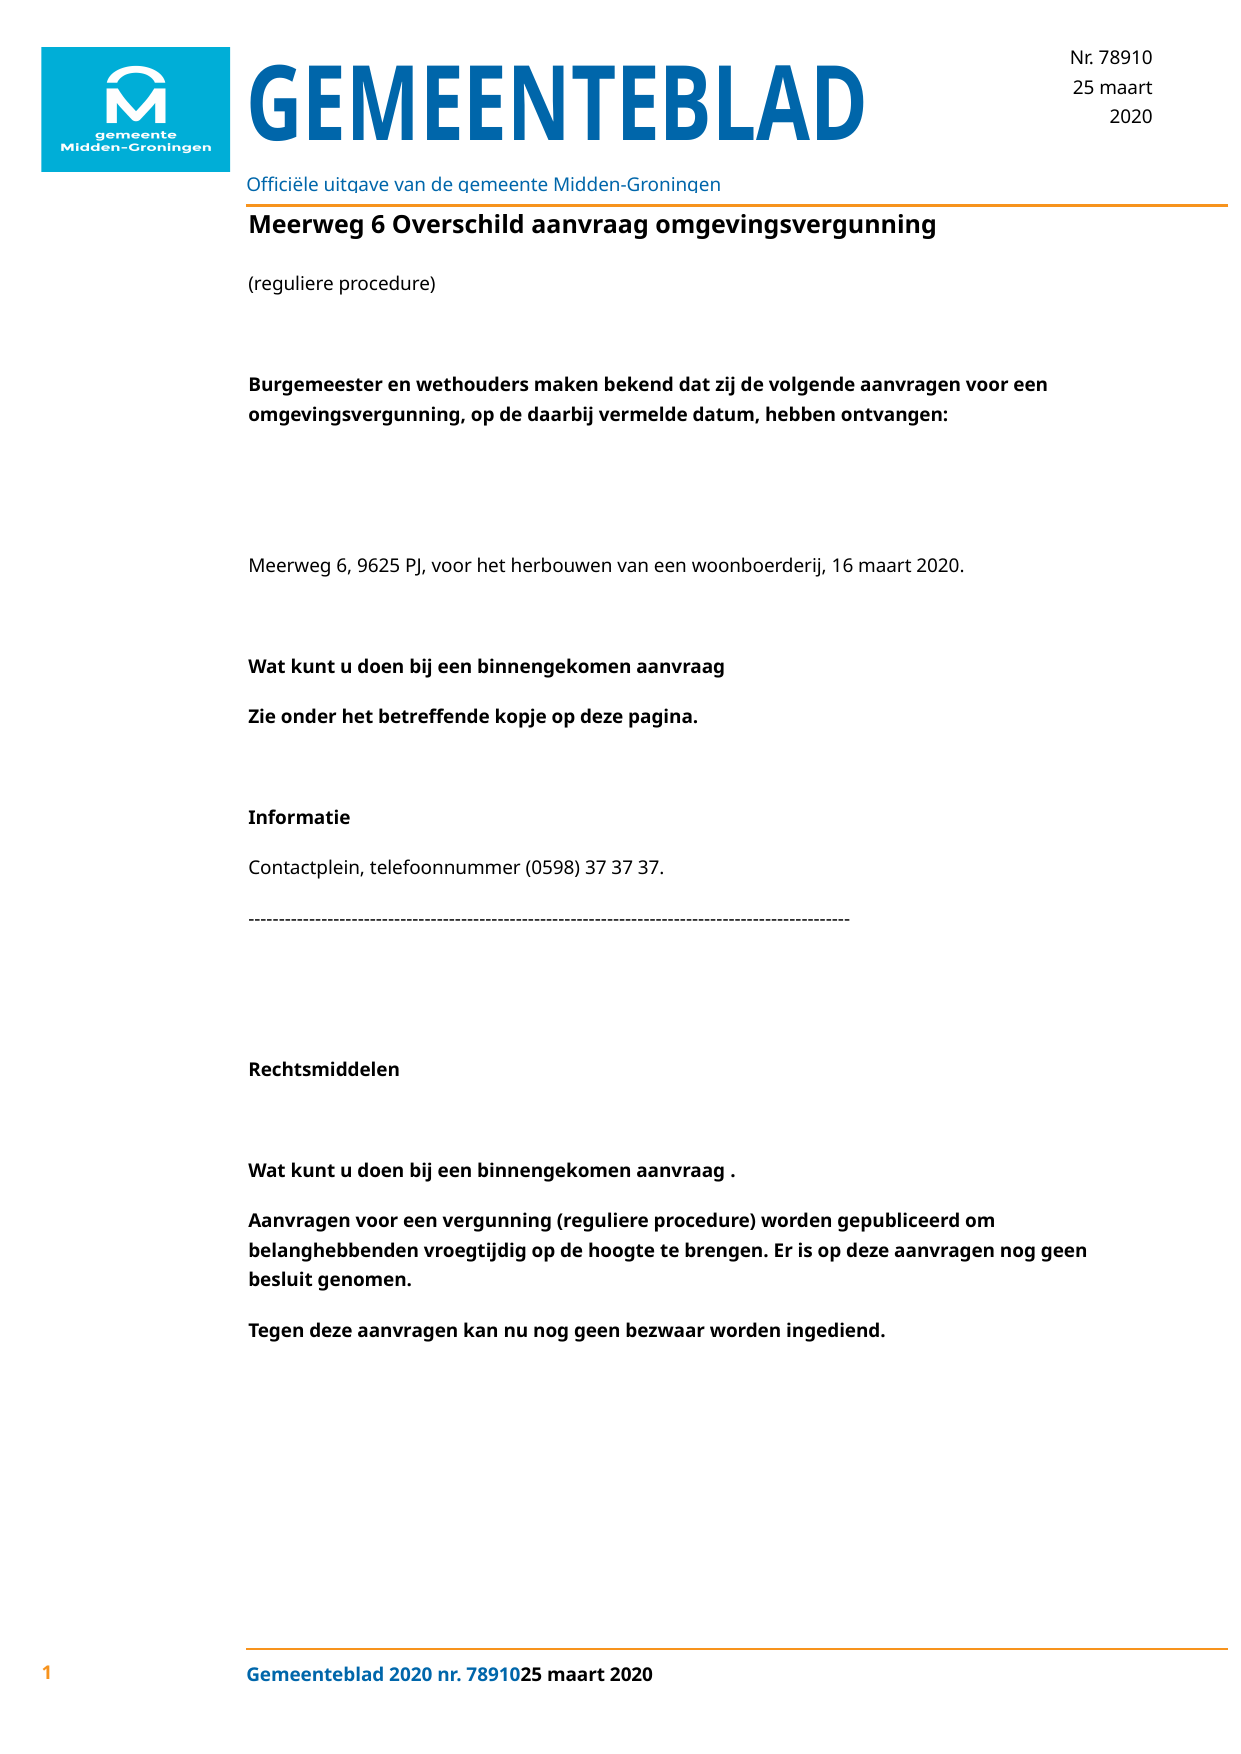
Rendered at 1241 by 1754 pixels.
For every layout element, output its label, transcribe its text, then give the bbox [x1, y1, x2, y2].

text Tegen deze aanvragen kan nu nog geen bezwaar worden ingediend. [248, 1317, 1152, 1343]
text Zie onder het betreffende kopje op deze pagina. [248, 703, 1152, 729]
picture [108, 66, 164, 82]
text Wat kunt u doen bij een binnengekomen aanvraag [248, 653, 1152, 678]
picture [107, 89, 165, 122]
text Wat kunt u doen bij een binnengekomen aanvraag . [248, 1157, 1152, 1183]
text Rechtsmiddelen [248, 1056, 1152, 1082]
text (reguliere procedure) [248, 270, 1152, 296]
text Aanvragen voor een vergunning (reguliere procedure) worden gepubliceerd om belanghebbenden vroegtijdig op de hoogte te brengen. Er is op deze aanvragen nog geen besluit genomen. [248, 1207, 1152, 1292]
text Meerweg 6 Overschild aanvraag omgevingsvergunning [248, 207, 1152, 241]
text --------------------------------------------------------------------------------------------------- [248, 905, 1152, 931]
text Contactplein, telefoonnummer (0598) 37 37 37. [248, 854, 1152, 880]
text Burgemeester en wethouders maken bekend dat zij de volgende aanvragen voor een omgevingsvergunning, op de daarbij vermelde datum, hebben ontvangen: [248, 371, 1152, 426]
picture [184, 146, 190, 153]
text Informatie [248, 804, 1152, 830]
text Meerweg 6, 9625 PJ, voor het herbouwen van een woonboerderij, 16 maart 2020. [248, 552, 1152, 578]
